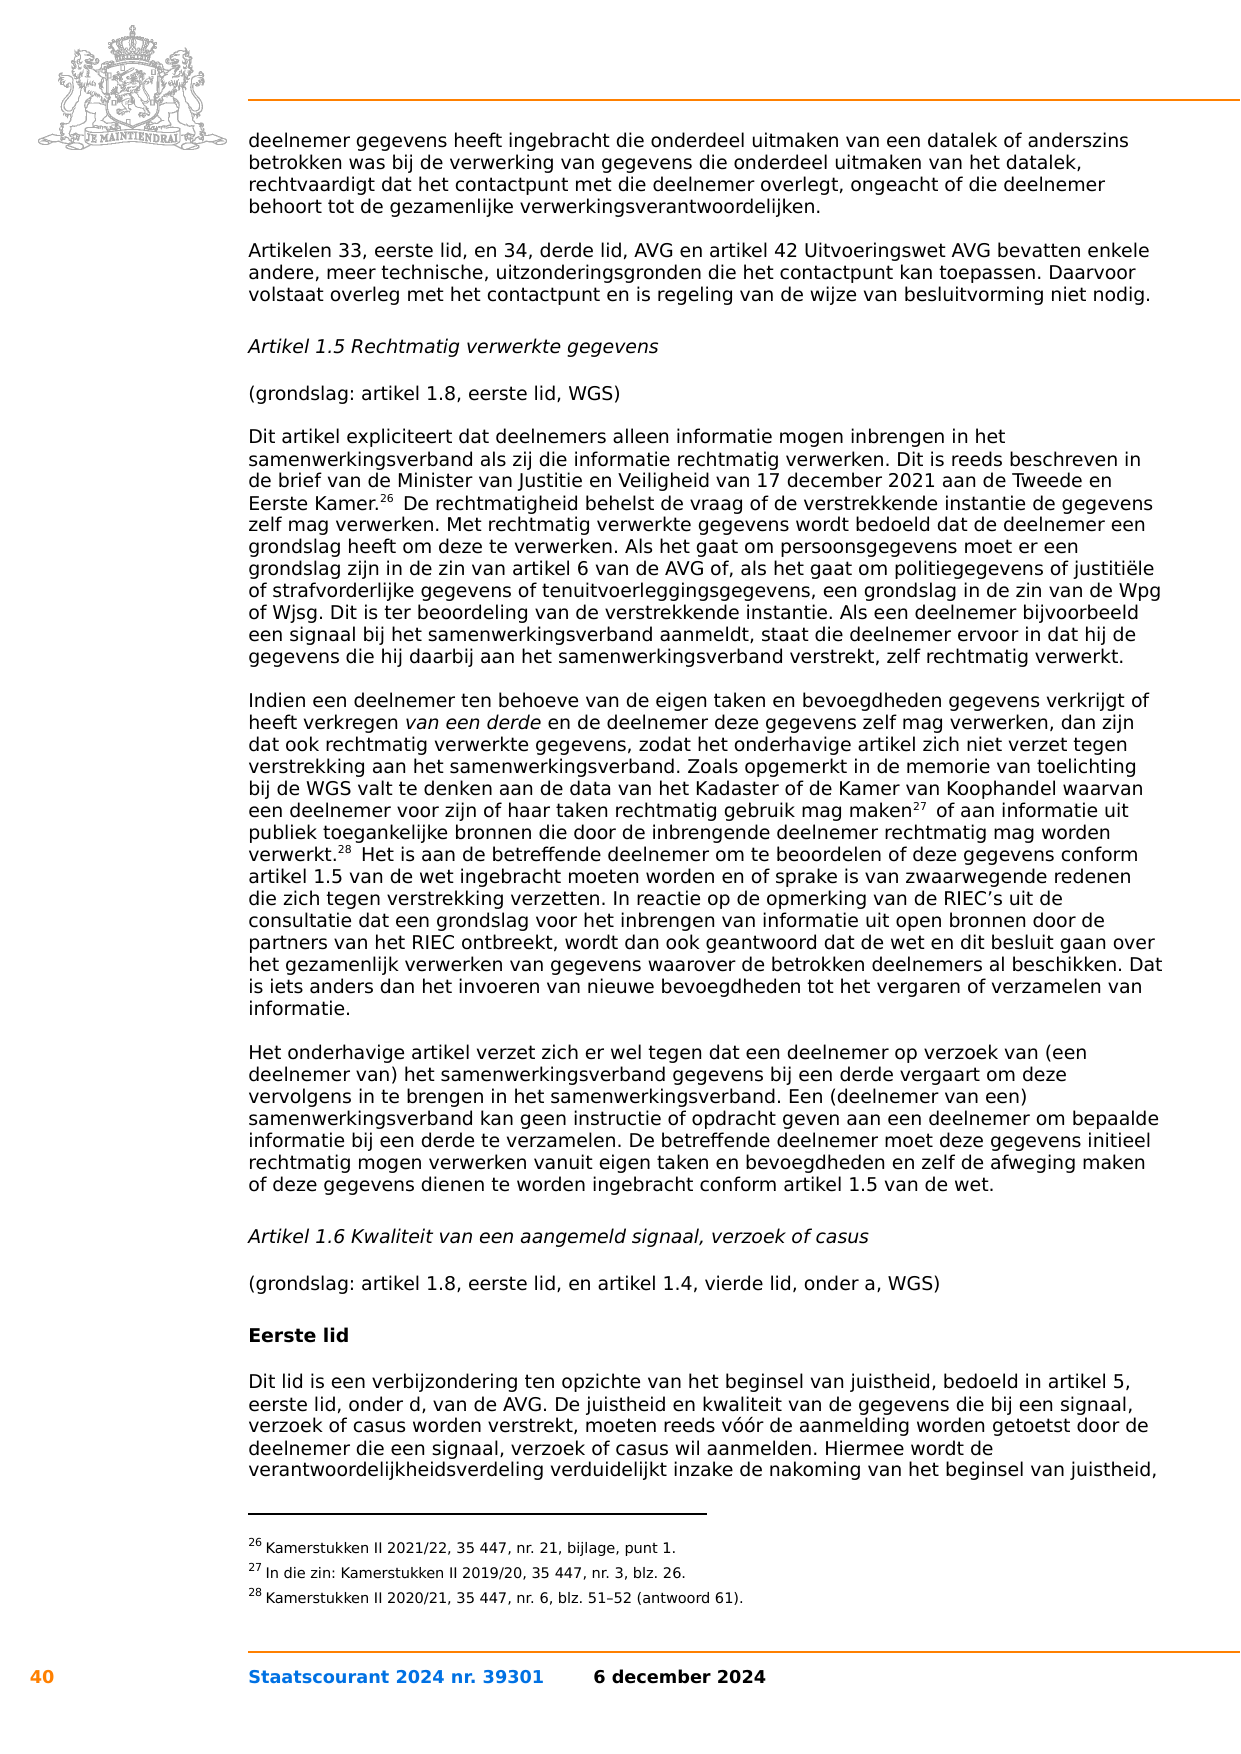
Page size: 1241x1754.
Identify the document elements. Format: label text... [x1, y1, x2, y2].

text Artikelen 33, eerste lid, en 34, derde lid, AVG en artikel 42 Uitvoeringswet AVG bevatten enkele andere, meer technische, uitzonderingsgronden die het contactpunt kan toepassen. Daarvoor volstaat overleg met het contactpunt en is regeling van de wijze van besluitvorming niet nodig. [248, 240, 1163, 306]
text deelnemer gegevens heeft ingebracht die onderdeel uitmaken van een datalek of anderszins betrokken was bij de verwerking van gegevens die onderdeel uitmaken van het datalek, rechtvaardigt dat het contactpunt met die deelnemer overlegt, ongeacht of die deelnemer behoort tot de gezamenlijke verwerkingsverantwoordelijken. [248, 130, 1163, 218]
subtitle (grondslag: artikel 1.8, eerste lid, en artikel 1.4, vierde lid, onder a, WGS) [248, 1272, 1163, 1294]
text Dit lid is een verbijzondering ten opzichte van het beginsel van juistheid, bedoeld in artikel 5, eerste lid, onder d, van de AVG. De juistheid en kwaliteit van de gegevens die bij een signaal, verzoek of casus worden verstrekt, moeten reeds vóór de aanmelding worden getoetst door de deelnemer die een signaal, verzoek of casus wil aanmelden. Hiermee wordt de verantwoordelijkheidsverdeling verduidelijkt inzake de nakoming van het beginsel van juistheid, [248, 1371, 1163, 1481]
text Indien een deelnemer ten behoeve van de eigen taken en bevoegdheden gegevens verkrijgt of heeft verkregen van een derde en de deelnemer deze gegevens zelf mag verwerken, dan zijn dat ook rechtmatig verwerkte gegevens, zodat het onderhavige artikel zich niet verzet tegen verstrekking aan het samenwerkingsverband. Zoals opgemerkt in de memorie van toelichting bij de WGS valt te denken aan de data van het Kadaster of de Kamer van Koophandel waarvan een deelnemer voor zijn of haar taken rechtmatig gebruik mag maken of aan informatie uit publiek toegankelijke bronnen die door de inbrengende deelnemer rechtmatig mag worden verwerkt. Het is aan de betreffende deelnemer om te beoordelen of deze gegevens conform artikel 1.5 van de wet ingebracht moeten worden en of sprake is van zwaarwegende redenen die zich tegen verstrekking verzetten. In reactie op de opmerking van de RIEC’s uit de consultatie dat een grondslag voor het inbrengen van informatie uit open bronnen door de partners van het RIEC ontbreekt, wordt dan ook geantwoord dat de wet en dit besluit gaan over het gezamenlijk verwerken van gegevens waarover de betrokken deelnemers al beschikken. Dat is iets anders dan het invoeren van nieuwe bevoegdheden tot het vergaren of verzamelen van informatie. [248, 690, 1163, 1020]
text Kamerstukken II 2021/22, 35 447, nr. 21, bijlage, punt 1. [248, 1536, 1163, 1558]
text Kamerstukken II 2020/21, 35 447, nr. 6, blz. 51–52 (antwoord 61). [248, 1586, 1163, 1608]
text Het onderhavige artikel verzet zich er wel tegen dat een deelnemer op verzoek van (een deelnemer van) het samenwerkingsverband gegevens bij een derde vergaart om deze vervolgens in te brengen in het samenwerkingsverband. Een (deelnemer van een) samenwerkingsverband kan geen instructie of opdracht geven aan een deelnemer om bepaalde informatie bij een derde te verzamelen. De betreffende deelnemer moet deze gegevens initieel rechtmatig mogen verwerken vanuit eigen taken en bevoegdheden en zelf de afweging maken of deze gegevens dienen te worden ingebracht conform artikel 1.5 van de wet. [248, 1042, 1163, 1196]
text Dit artikel expliciteert dat deelnemers alleen informatie mogen inbrengen in het samenwerkingsverband als zij die informatie rechtmatig verwerken. Dit is reeds beschreven in de brief van de Minister van Justitie en Veiligheid van 17 december 2021 aan de Tweede en Eerste Kamer. De rechtmatigheid behelst de vraag of de verstrekkende instantie de gegevens zelf mag verwerken. Met rechtmatig verwerkte gegevens wordt bedoeld dat de deelnemer een grondslag heeft om deze te verwerken. Als het gaat om persoonsgegevens moet er een grondslag zijn in de zin van artikel 6 van de AVG of, als het gaat om politiegegevens of justitiële of strafvorderlijke gegevens of tenuitvoerleggingsgegevens, een grondslag in de zin van de Wpg of Wjsg. Dit is ter beoordeling van de verstrekkende instantie. Als een deelnemer bijvoorbeeld een signaal bij het samenwerkingsverband aanmeldt, staat die deelnemer ervoor in dat hij de gegevens die hij daarbij aan het samenwerkingsverband verstrekt, zelf rechtmatig verwerkt. [248, 426, 1163, 668]
picture [38, 25, 227, 150]
subtitle (grondslag: artikel 1.8, eerste lid, WGS) [248, 383, 1163, 404]
text In die zin: Kamerstukken II 2019/20, 35 447, nr. 3, blz. 26. [248, 1561, 1163, 1583]
subtitle Eerste lid [248, 1324, 1163, 1346]
subtitle Artikel 1.5 Rechtmatig verwerkte gegevens [248, 336, 1163, 358]
subtitle Artikel 1.6 Kwaliteit van een aangemeld signaal, verzoek of casus [248, 1226, 1163, 1247]
